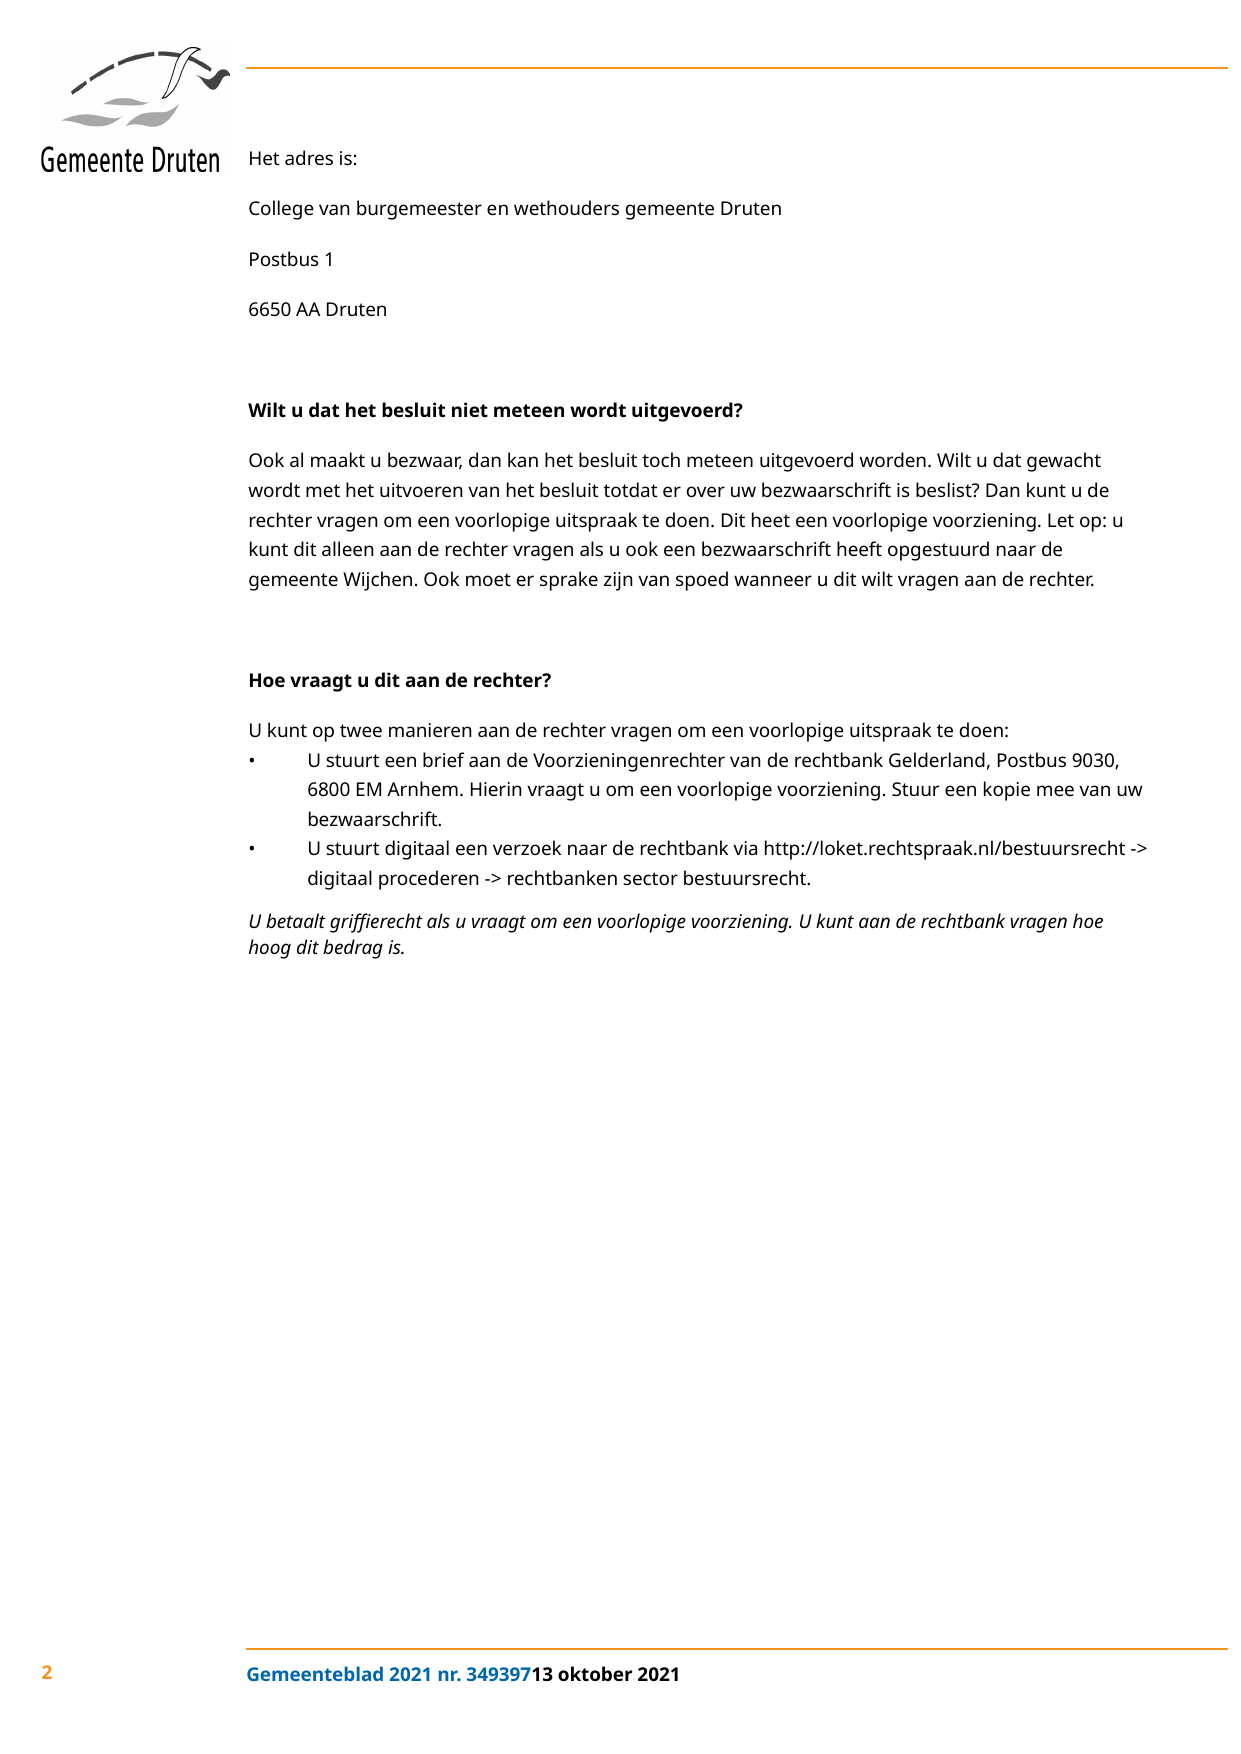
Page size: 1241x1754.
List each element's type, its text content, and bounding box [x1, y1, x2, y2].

text U kunt op twee manieren aan de rechter vragen om een voorlopige uitspraak te doen: [248, 717, 1152, 743]
text 6650 AA Druten [248, 296, 1152, 322]
text Ook al maakt u bezwaar, dan kan het besluit toch meteen uitgevoerd worden. Wilt u dat gewacht wordt met het uitvoeren van het besluit totdat er over uw bezwaarschrift is beslist? Dan kunt u de rechter vragen om een voorlopige uitspraak te doen. Dit heet een voorlopige voorziening. Let op: u kunt dit alleen aan de rechter vragen als u ook een bezwaarschrift heeft opgestuurd naar de gemeente Wijchen. Ook moet er sprake zijn van spoed wanneer u dit wilt vragen aan de rechter. [248, 448, 1152, 592]
text Hoe vraagt u dit aan de rechter? [248, 667, 1152, 693]
text Postbus 1 [248, 246, 1152, 272]
list U stuurt een brief aan de Voorzieningenrechter van de rechtbank Gelderland, Postbus 9030, 6800 EM Arnhem. Hierin vraagt u om een voorlopige voorziening. Stuur een kopie mee van uw bezwaarschrift. [248, 747, 1152, 832]
text Het adres is: [248, 145, 1152, 171]
text College van burgemeester en wethouders gemeente Druten [248, 196, 1152, 221]
list U stuurt digitaal een verzoek naar de rechtbank via http://loket.rechtspraak.nl/bestuursrecht -> digitaal procederen -> rechtbanken sector bestuursrecht. [248, 836, 1152, 891]
picture [41, 47, 231, 172]
text Wilt u dat het besluit niet meteen wordt uitgevoerd? [248, 397, 1152, 423]
text U betaalt griffierecht als u vraagt om een voorlopige voorziening. U kunt aan de rechtbank vragen hoe hoog dit bedrag is. [248, 908, 1152, 960]
